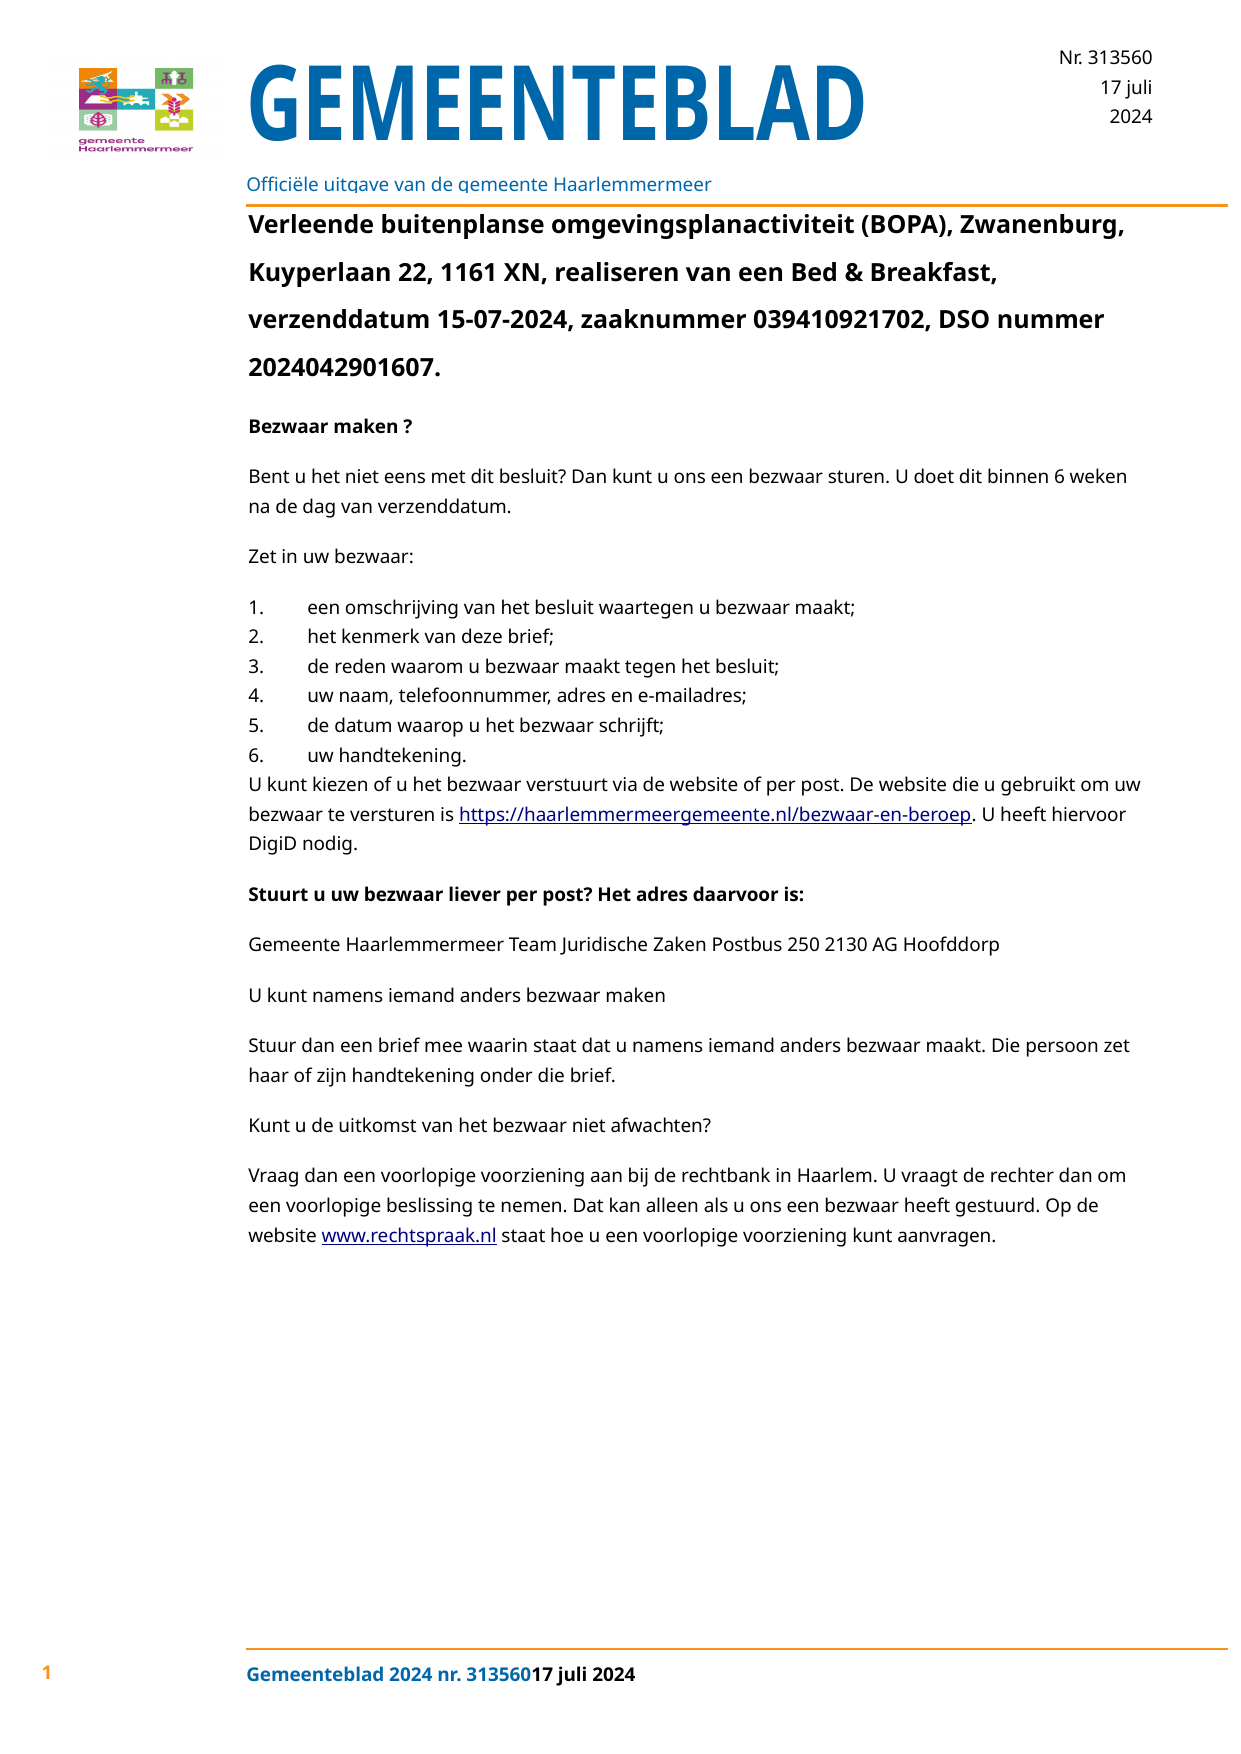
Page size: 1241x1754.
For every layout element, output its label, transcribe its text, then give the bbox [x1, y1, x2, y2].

list de reden waarom u bezwaar maakt tegen het besluit; [248, 653, 1152, 679]
list uw handtekening. [248, 742, 1152, 768]
text Gemeente Haarlemmermeer Team Juridische Zaken Postbus 250 2130 AG Hoofddorp [248, 931, 1152, 957]
text Stuur dan een brief mee waarin staat dat u namens iemand anders bezwaar maakt. Die persoon zet haar of zijn handtekening onder die brief. [248, 1032, 1152, 1088]
text Stuurt u uw bezwaar liever per post? Het adres daarvoor is: [248, 881, 1152, 907]
text Kunt u de uitkomst van het bezwaar niet afwachten? [248, 1112, 1152, 1138]
list het kenmerk van deze brief; [248, 623, 1152, 649]
text Verleende buitenplanse omgevingsplanactiviteit (BOPA), Zwanenburg, Kuyperlaan 22, 1161 XN, realiseren van een Bed & Breakfast, verzenddatum 15-07-2024, zaaknummer 039410921702, DSO nummer 2024042901607. [248, 207, 1152, 384]
text Bent u het niet eens met dit besluit? Dan kunt u ons een bezwaar sturen. U doet dit binnen 6 weken na de dag van verzenddatum. [248, 463, 1152, 519]
list uw naam, telefoonnummer, adres en e-mailadres; [248, 683, 1152, 708]
text Zet in uw bezwaar: [248, 543, 1152, 569]
text Vraag dan een voorlopige voorziening aan bij de rechtbank in Haarlem. U vraagt de rechter dan om een voorlopige beslissing te nemen. Dat kan alleen als u ons een bezwaar heeft gestuurd. Op de website www.rechtspraak.nl staat hoe u een voorlopige voorziening kunt aanvragen. [248, 1163, 1152, 1248]
picture [41, 47, 231, 172]
list de datum waarop u het bezwaar schrijft; [248, 712, 1152, 738]
list een omschrijving van het besluit waartegen u bezwaar maakt; [248, 594, 1152, 620]
text U kunt kiezen of u het bezwaar verstuurt via de website of per post. De website die u gebruikt om uw bezwaar te versturen is https://haarlemmermeergemeente.nl/bezwaar-en-beroep. U heeft hiervoor DigiD nodig. [248, 771, 1152, 856]
text Bezwaar maken ? [248, 413, 1152, 439]
text U kunt namens iemand anders bezwaar maken [248, 982, 1152, 1008]
